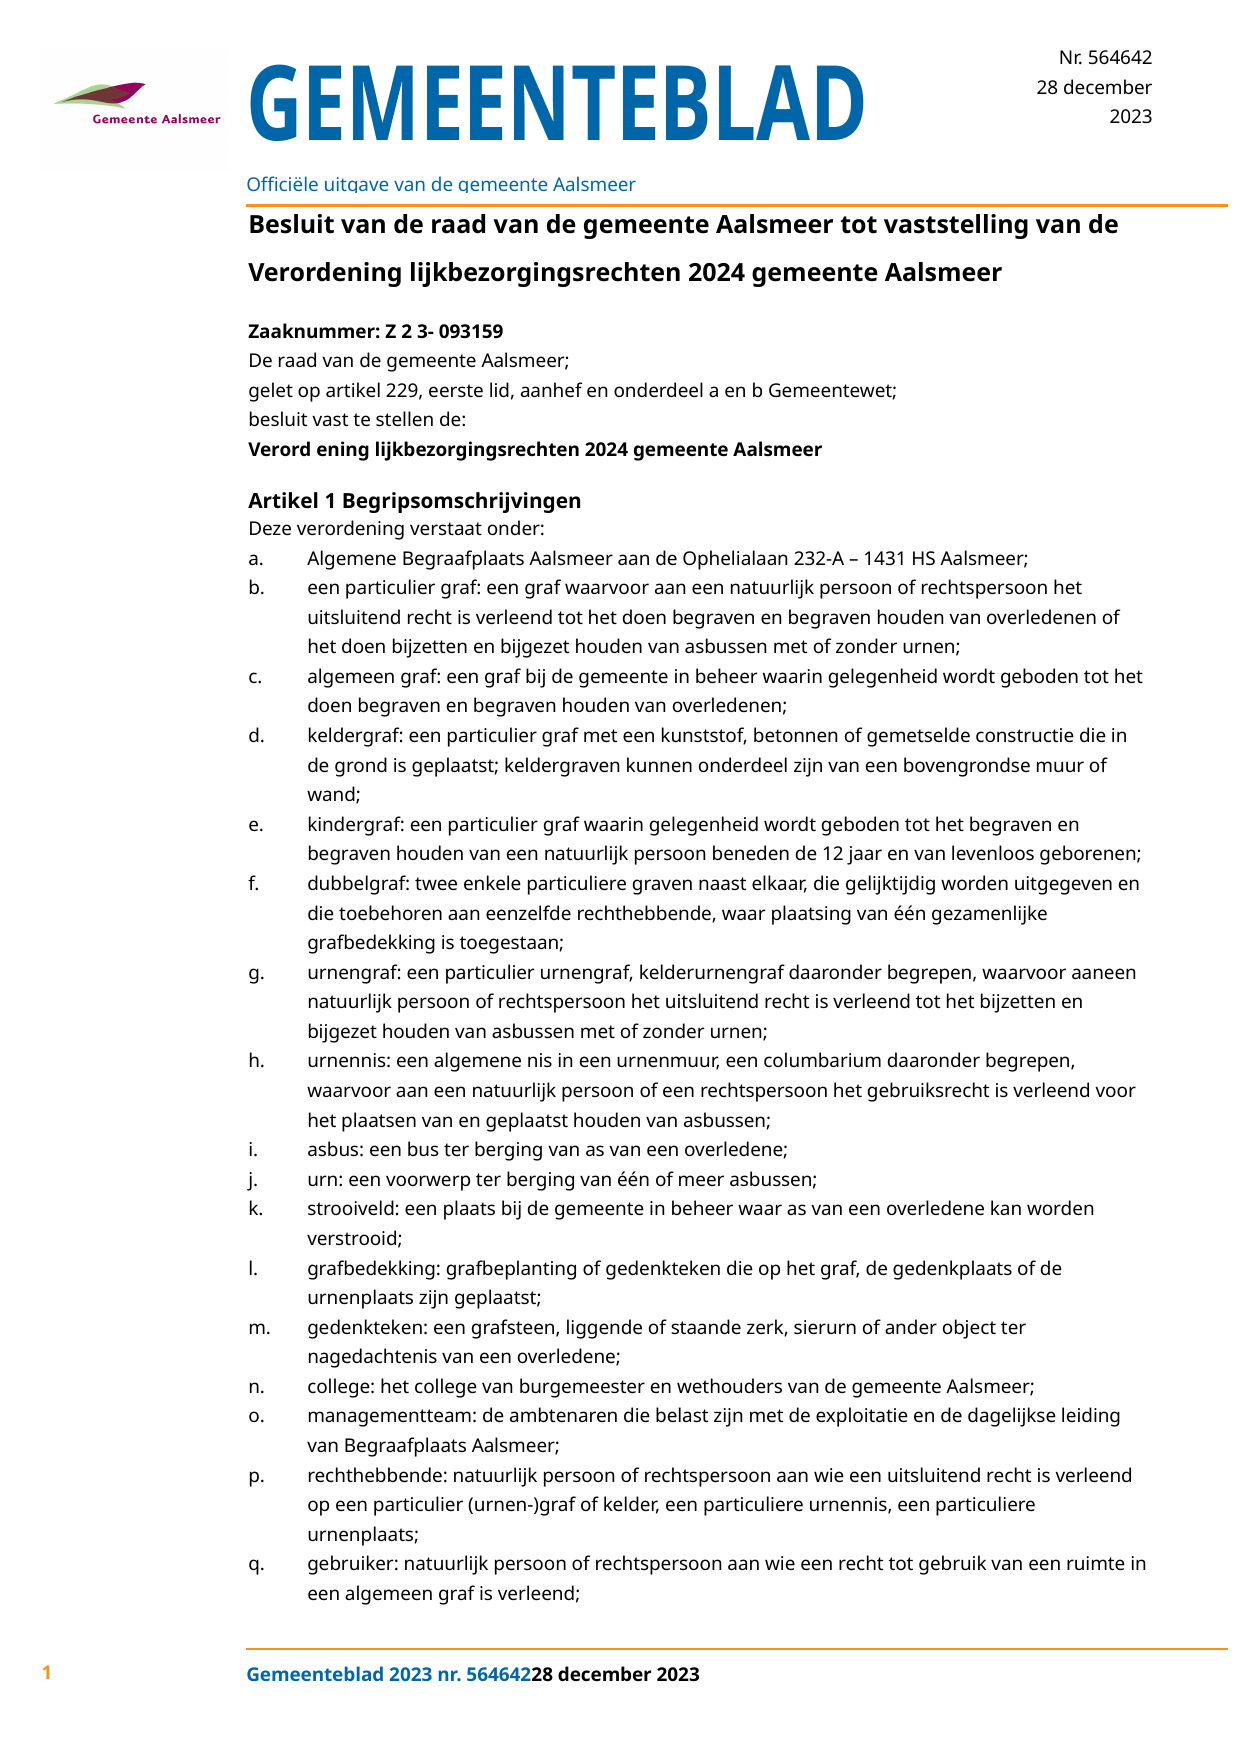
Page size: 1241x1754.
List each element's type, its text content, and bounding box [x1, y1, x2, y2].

list urn: een voorwerp ter berging van één of meer asbussen; [248, 1166, 1152, 1192]
list Algemene Begraafplaats Aalsmeer aan de Ophelialaan 232-A – 1431 HS Aalsmeer; [248, 545, 1152, 570]
list managementteam: de ambtenaren die belast zijn met de exploitatie en de dagelijkse leiding van Begraafplaats Aalsmeer; [248, 1403, 1152, 1458]
list urnengraf: een particulier urnengraf, kelderurnengraf daaronder begrepen, waarvoor aaneen natuurlijk persoon of rechtspersoon het uitsluitend recht is verleend tot het bijzetten en bijgezet houden van asbussen met of zonder urnen; [248, 959, 1152, 1044]
list strooiveld: een plaats bij de gemeente in beheer waar as van een overledene kan worden verstrooid; [248, 1196, 1152, 1251]
text gelet op artikel 229, eerste lid, aanhef en onderdeel a en b Gemeentewet; [248, 377, 1152, 403]
list asbus: een bus ter berging van as van een overledene; [248, 1136, 1152, 1162]
text Deze verordening verstaat onder: [248, 515, 1152, 541]
list urnennis: een algemene nis in een urnenmuur, een columbarium daaronder begrepen, waarvoor aan een natuurlijk persoon of een rechtspersoon het gebruiksrecht is verleend voor het plaatsen van en geplaatst houden van asbussen; [248, 1048, 1152, 1132]
text Artikel 1 Begripsomschrijvingen [248, 487, 1152, 515]
list grafbedekking: grafbeplanting of gedenkteken die op het graf, de gedenkplaats of de urnenplaats zijn geplaatst; [248, 1255, 1152, 1310]
text Besluit van de raad van de gemeente Aalsmeer tot vaststelling van de Verordening lijkbezorgingsrechten 2024 gemeente Aalsmeer [248, 207, 1152, 288]
list rechthebbende: natuurlijk persoon of rechtspersoon aan wie een uitsluitend recht is verleend op een particulier (urnen-)graf of kelder, een particuliere urnennis, een particuliere urnenplaats; [248, 1462, 1152, 1547]
list gedenkteken: een grafsteen, liggende of staande zerk, sierurn of ander object ter nagedachtenis van een overledene; [248, 1314, 1152, 1369]
list een particulier graf: een graf waarvoor aan een natuurlijk persoon of rechtspersoon het uitsluitend recht is verleend tot het doen begraven en begraven houden van overledenen of het doen bijzetten en bijgezet houden van asbussen met of zonder urnen; [248, 574, 1152, 659]
list gebruiker: natuurlijk persoon of rechtspersoon aan wie een recht tot gebruik van een ruimte in een algemeen graf is verleend; [248, 1551, 1152, 1606]
text De raad van de gemeente Aalsmeer; [248, 347, 1152, 373]
text Zaaknummer: Z 2 3- 093159 [248, 318, 1152, 344]
list algemeen graf: een graf bij de gemeente in beheer waarin gelegenheid wordt geboden tot het doen begraven en begraven houden van overledenen; [248, 663, 1152, 718]
text Verord ening lijkbezorgingsrechten 2024 gemeente Aalsmeer [248, 436, 1152, 462]
list kindergraf: een particulier graf waarin gelegenheid wordt geboden tot het begraven en begraven houden van een natuurlijk persoon beneden de 12 jaar en van levenloos geborenen; [248, 811, 1152, 866]
list college: het college van burgemeester en wethouders van de gemeente Aalsmeer; [248, 1373, 1152, 1399]
list keldergraf: een particulier graf met een kunststof, betonnen of gemetselde constructie die in de grond is geplaatst; keldergraven kunnen onderdeel zijn van een bovengrondse muur of wand; [248, 722, 1152, 807]
text besluit vast te stellen de: [248, 407, 1152, 432]
list dubbelgraf: twee enkele particuliere graven naast elkaar, die gelijktijdig worden uitgegeven en die toebehoren aan eenzelfde rechthebbende, waar plaatsing van één gezamenlijke grafbedekking is toegestaan; [248, 870, 1152, 955]
picture [41, 47, 231, 172]
